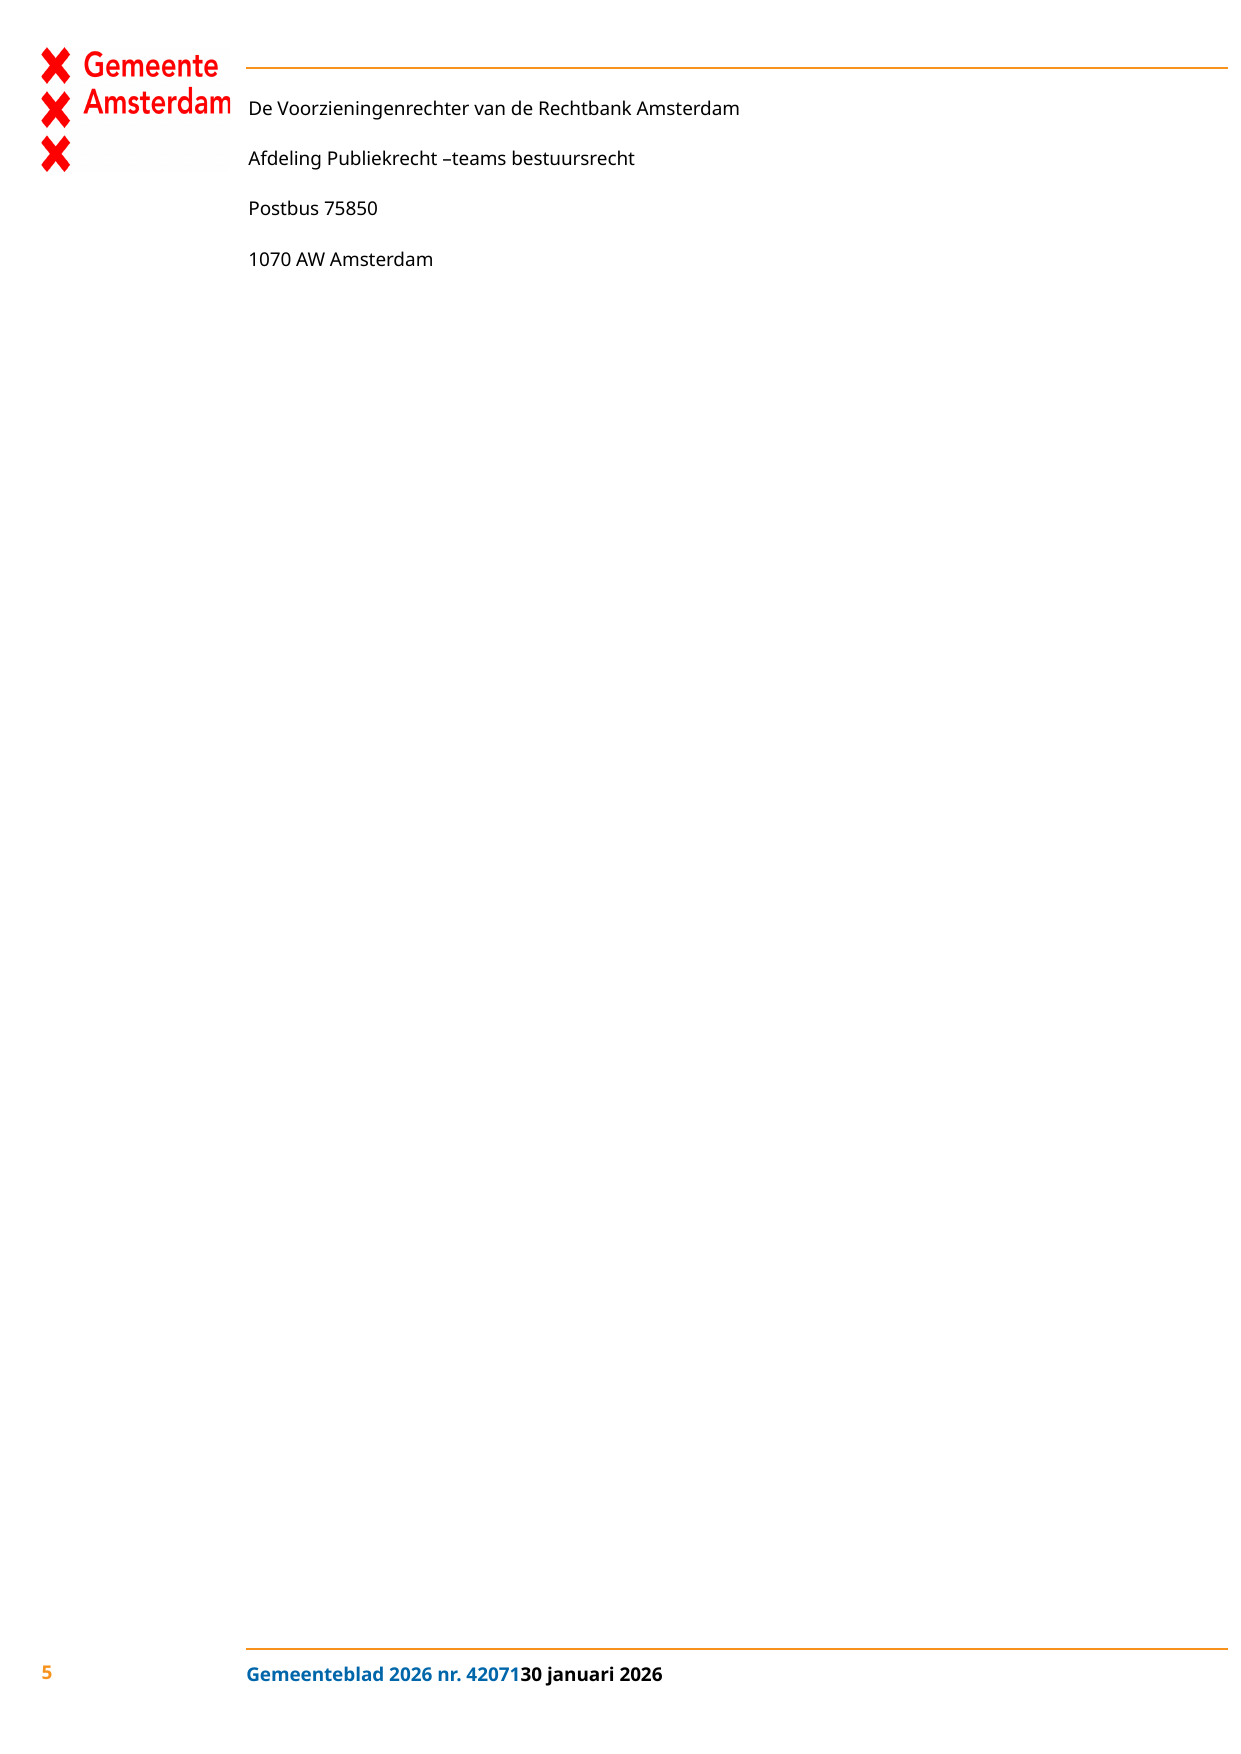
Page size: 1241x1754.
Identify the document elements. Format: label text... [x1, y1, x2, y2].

text Afdeling Publiekrecht –teams bestuursrecht [248, 145, 1152, 171]
picture [41, 47, 231, 172]
text 1070 AW Amsterdam [248, 246, 1152, 272]
text Postbus 75850 [248, 196, 1152, 221]
text De Voorzieningenrechter van de Rechtbank Amsterdam [248, 95, 1152, 121]
